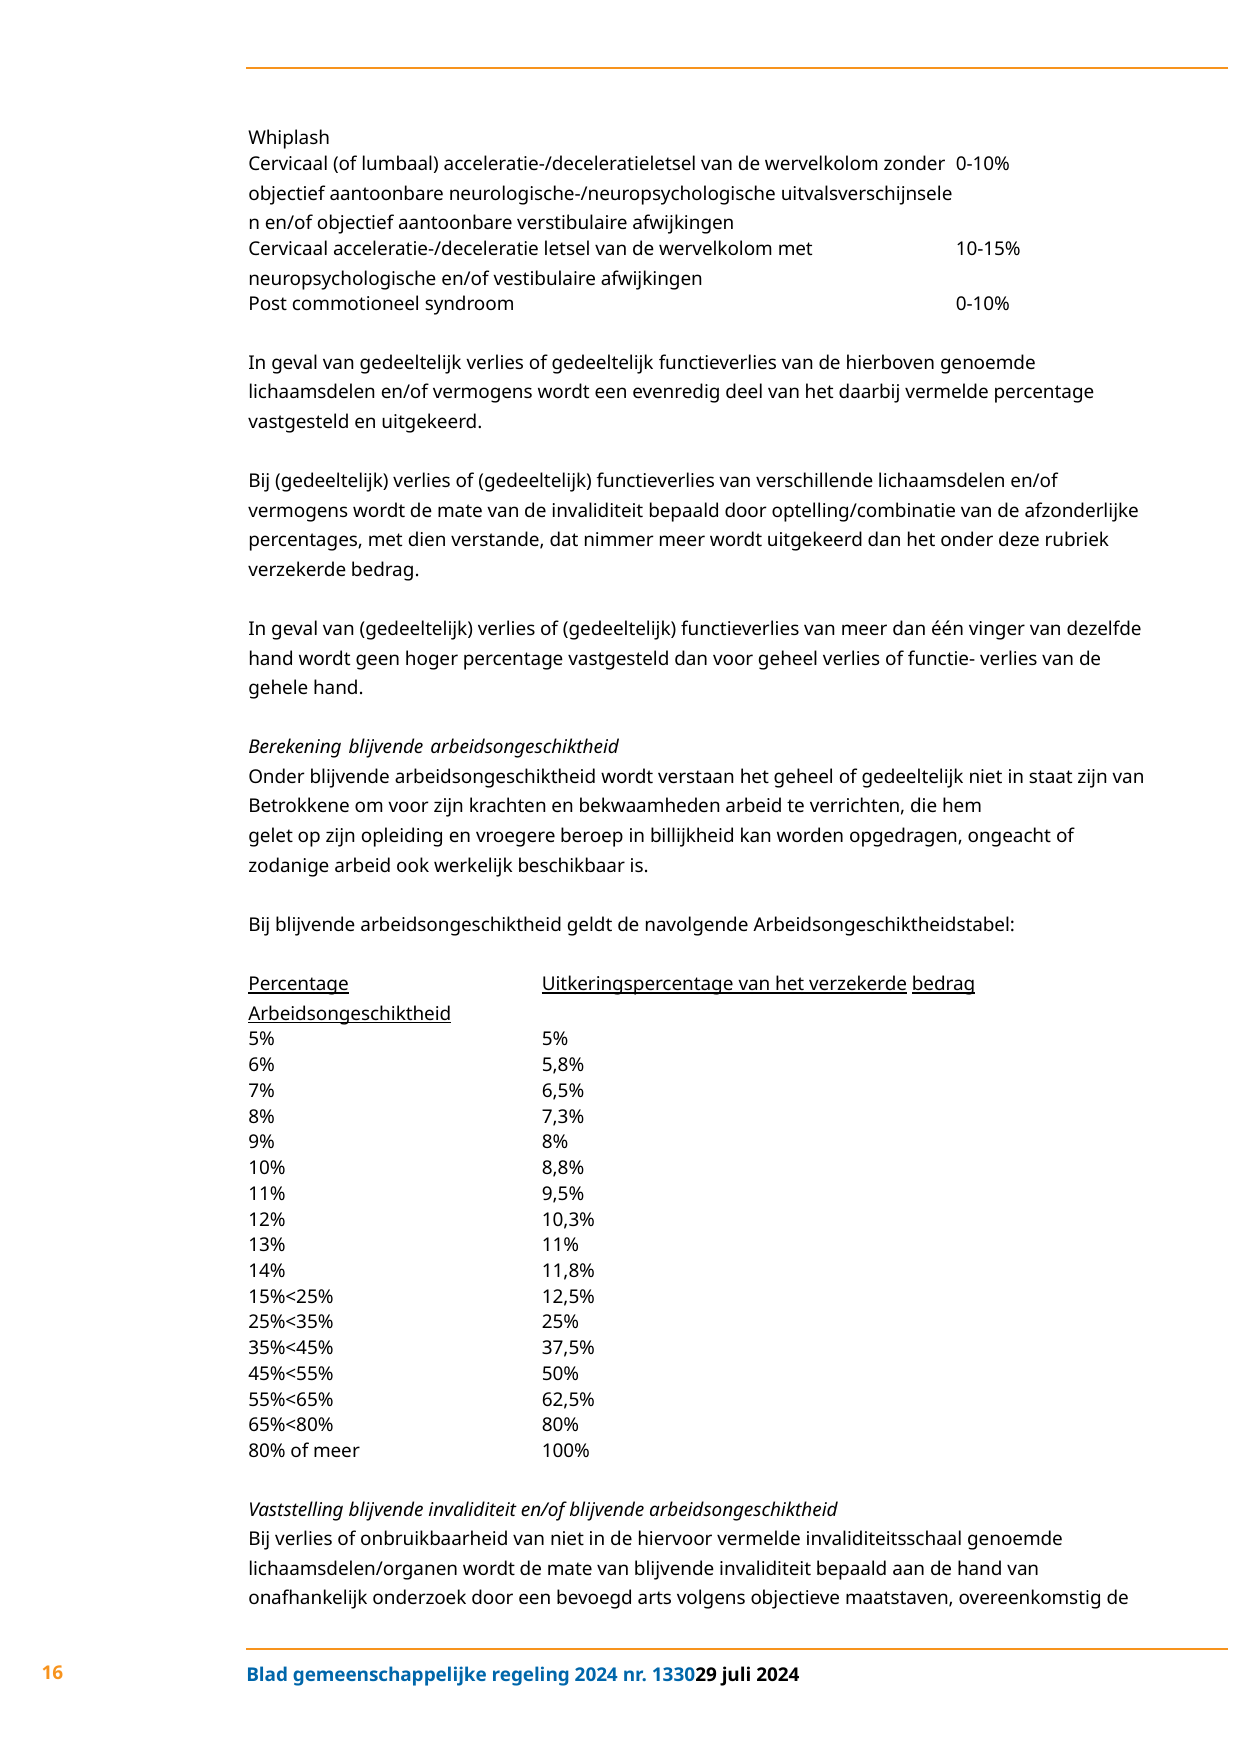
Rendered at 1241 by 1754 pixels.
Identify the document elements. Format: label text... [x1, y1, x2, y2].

text Bij blijvende arbeidsongeschiktheid geldt de navolgende Arbeidsongeschiktheidstabel: [248, 911, 1152, 937]
picture [41, 47, 231, 172]
table_cell 13% [248, 1231, 542, 1257]
table_cell 6,5% [542, 1077, 1152, 1103]
table_cell 37,5% [542, 1334, 1152, 1360]
table_header Uitkeringspercentage van het verzekerde bedrag [542, 970, 1152, 1026]
table_cell 8% [248, 1103, 542, 1128]
table_cell 6% [248, 1051, 542, 1077]
table_cell 25% [542, 1309, 1152, 1334]
table_cell 8,8% [542, 1154, 1152, 1180]
table_cell 65%<80% [248, 1412, 542, 1437]
text Bij (gedeeltelijk) verlies of (gedeeltelijk) functieverlies van verschillende lichaamsdelen en/of vermogens wordt de mate van de invaliditeit bepaald door optelling/combinatie van de afzonderlijke percentages, met dien verstande, dat nimmer meer wordt uitgekeerd dan het onder deze rubriek verzekerde bedrag. [248, 467, 1152, 582]
table_cell 55%<65% [248, 1386, 542, 1412]
table_cell 11% [248, 1180, 542, 1206]
table_cell 45%<55% [248, 1360, 542, 1386]
table_cell 5% [248, 1026, 542, 1051]
table_cell 9,5% [542, 1180, 1152, 1206]
table_cell 35%<45% [248, 1334, 542, 1360]
table_cell 25%<35% [248, 1309, 542, 1334]
table_cell 12% [248, 1206, 542, 1231]
text Vaststelling blijvende invaliditeit en/of blijvende arbeidsongeschiktheid [248, 1496, 1152, 1522]
table_cell 11% [542, 1231, 1152, 1257]
table_cell 5% [542, 1026, 1152, 1051]
table_cell 50% [542, 1360, 1152, 1386]
table_cell 80% of meer [248, 1437, 542, 1463]
table_header [956, 125, 1152, 150]
table_cell Cervicaal (of lumbaal) acceleratie-/deceleratieletsel van de wervelkolom zonder objectief aantoonbare neurologische-/neuropsychologische uitvalsverschijnselen en/of objectief aantoonbare verstibulaire afwijkingen [248, 150, 956, 235]
table_cell 9% [248, 1129, 542, 1154]
table_cell 15%<25% [248, 1283, 542, 1309]
table_cell Cervicaal acceleratie-/deceleratie letsel van de wervelkolom met neuropsychologische en/of vestibulaire afwijkingen [248, 235, 956, 290]
table_cell 100% [542, 1437, 1152, 1463]
table_cell 7,3% [542, 1103, 1152, 1128]
table_cell 5,8% [542, 1051, 1152, 1077]
table_cell Post commotioneel syndroom [248, 290, 956, 316]
text Berekening blijvende arbeidsongeschiktheid [248, 733, 1152, 759]
table_cell 10,3% [542, 1206, 1152, 1231]
table_cell 7% [248, 1077, 542, 1103]
table_cell 12,5% [542, 1283, 1152, 1309]
table_header Whiplash [248, 125, 956, 150]
text In geval van (gedeeltelijk) verlies of (gedeeltelijk) functieverlies van meer dan één vinger van dezelfde hand wordt geen hoger percentage vastgesteld dan voor geheel verlies of functie- verlies van de gehele hand. [248, 615, 1152, 700]
text Onder blijvende arbeidsongeschiktheid wordt verstaan het geheel of gedeeltelijk niet in staat zijn van Betrokkene om voor zijn krachten en bekwaamheden arbeid te verrichten, die hem gelet op zijn opleiding en vroegere beroep in billijkheid kan worden opgedragen, ongeacht of zodanige arbeid ook werkelijk beschikbaar is. [248, 763, 1152, 878]
table_header Percentage Arbeidsongeschiktheid [248, 970, 542, 1026]
table_cell 0-10% [956, 150, 1152, 235]
table_cell 8% [542, 1129, 1152, 1154]
table_cell 62,5% [542, 1386, 1152, 1412]
text Bij verlies of onbruikbaarheid van niet in de hiervoor vermelde invaliditeitsschaal genoemde lichaamsdelen/organen wordt de mate van blijvende invaliditeit bepaald aan de hand van onafhankelijk onderzoek door een bevoegd arts volgens objectieve maatstaven, overeenkomstig de [248, 1525, 1152, 1610]
table_cell 80% [542, 1412, 1152, 1437]
table_cell 0-10% [956, 290, 1152, 316]
table_cell 10-15% [956, 235, 1152, 290]
text In geval van gedeeltelijk verlies of gedeeltelijk functieverlies van de hierboven genoemde lichaamsdelen en/of vermogens wordt een evenredig deel van het daarbij vermelde percentage vastgesteld en uitgekeerd. [248, 349, 1152, 434]
table_cell 11,8% [542, 1257, 1152, 1283]
table_cell 14% [248, 1257, 542, 1283]
table_cell 10% [248, 1154, 542, 1180]
